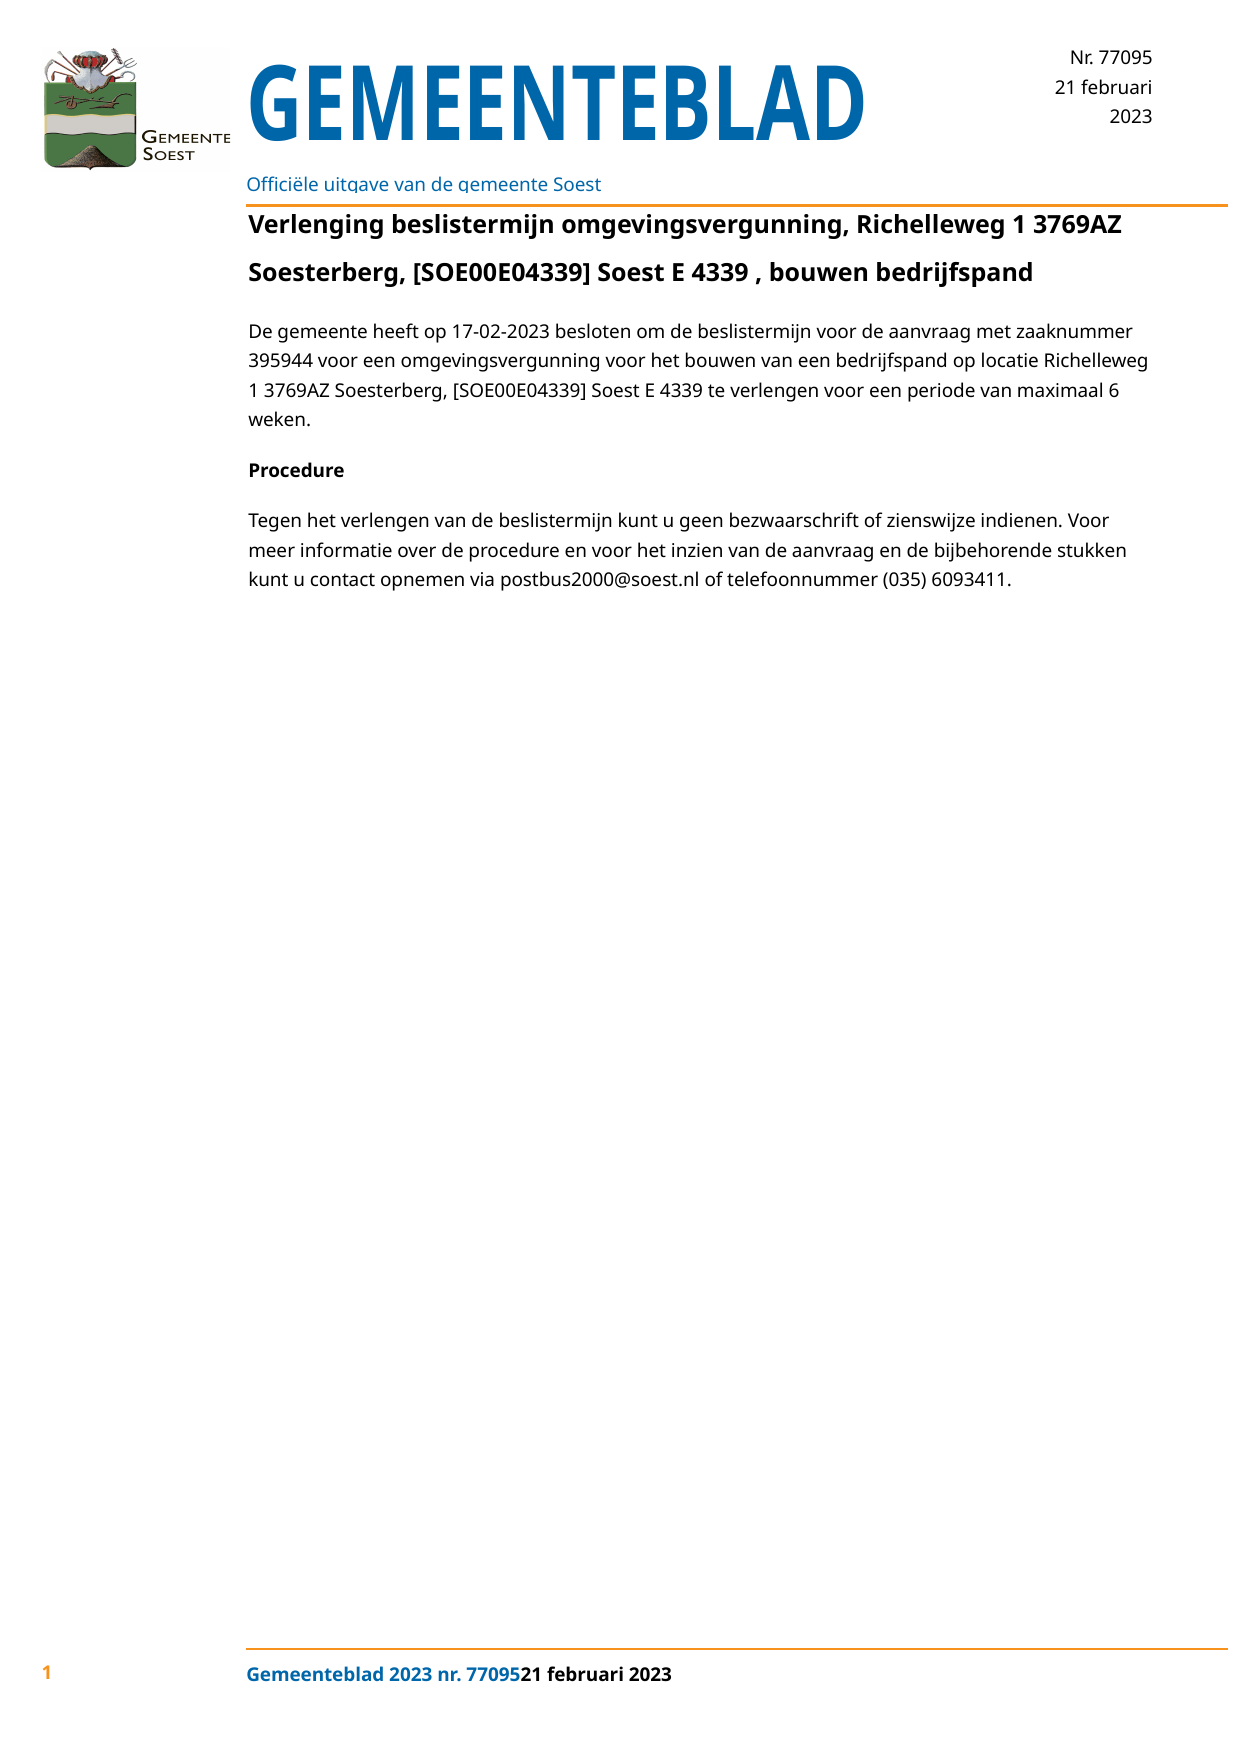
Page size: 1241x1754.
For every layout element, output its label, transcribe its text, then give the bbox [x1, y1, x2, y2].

text Verlenging beslistermijn omgevingsvergunning, Richelleweg 1 3769AZ Soesterberg, [SOE00E04339] Soest E 4339 , bouwen bedrijfspand [248, 207, 1152, 288]
text De gemeente heeft op 17-02-2023 besloten om de beslistermijn voor de aanvraag met zaaknummer 395944 voor een omgevingsvergunning voor het bouwen van een bedrijfspand op locatie Richelleweg 1 3769AZ Soesterberg, [SOE00E04339] Soest E 4339 te verlengen voor een periode van maximaal 6 weken. [248, 318, 1152, 432]
picture [41, 47, 231, 172]
text Tegen het verlengen van de beslistermijn kunt u geen bezwaarschrift of zienswijze indienen. Voor meer informatie over de procedure en voor het inzien van de aanvraag en de bijbehorende stukken kunt u contact opnemen via postbus2000@soest.nl of telefoonnummer (035) 6093411. [248, 507, 1152, 592]
text Procedure [248, 457, 1152, 483]
